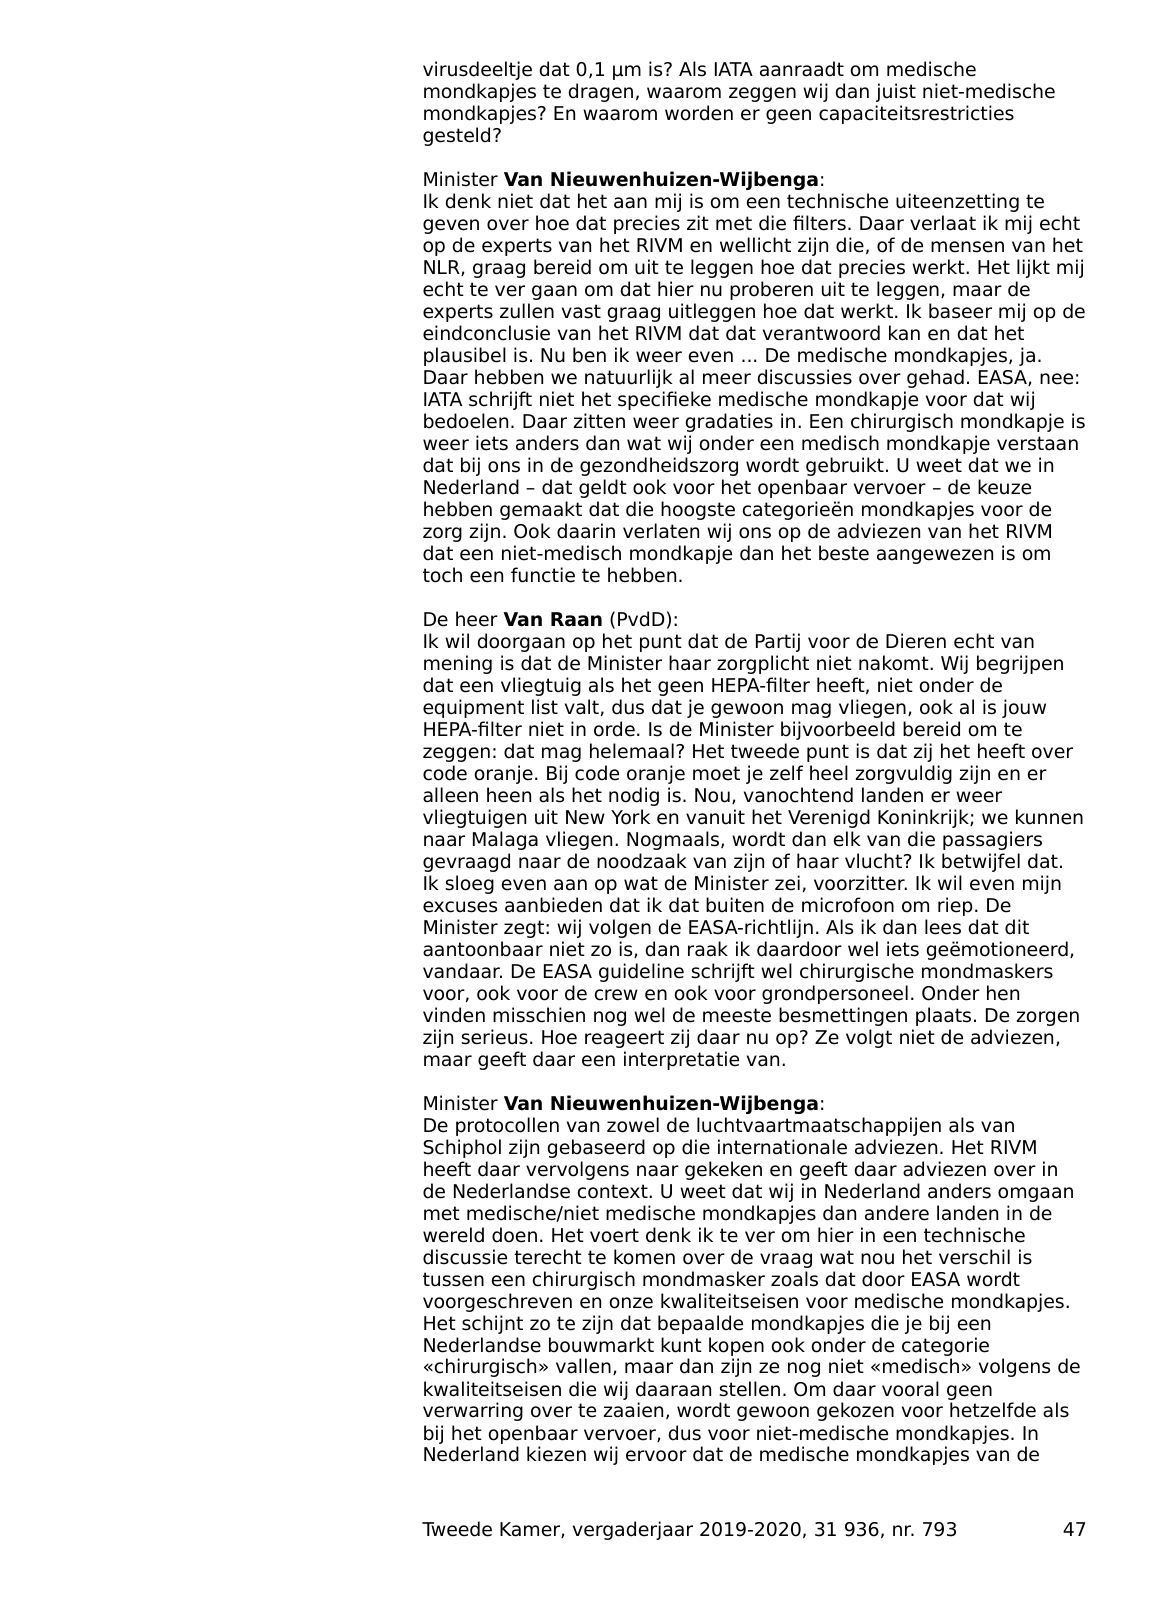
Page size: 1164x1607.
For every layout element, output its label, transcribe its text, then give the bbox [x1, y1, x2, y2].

text Ik wil doorgaan op het punt dat de Partij voor de Dieren echt van mening is dat de Minister haar zorgplicht niet nakomt. Wij begrijpen dat een vliegtuig als het geen HEPA-filter heeft, niet onder de equipment list valt, dus dat je gewoon mag vliegen, ook al is jouw HEPA-filter niet in orde. Is de Minister bijvoorbeeld bereid om te zeggen: dat mag helemaal? Het tweede punt is dat zij het heeft over code oranje. Bij code oranje moet je zelf heel zorgvuldig zijn en er alleen heen als het nodig is. Nou, vanochtend landen er weer vliegtuigen uit New York en vanuit het Verenigd Koninkrijk; we kunnen naar Malaga vliegen. Nogmaals, wordt dan elk van die passagiers gevraagd naar de noodzaak van zijn of haar vlucht? Ik betwijfel dat. Ik sloeg even aan op wat de Minister zei, voorzitter. Ik wil even mijn excuses aanbieden dat ik dat buiten de microfoon om riep. De Minister zegt: wij volgen de EASA-richtlijn. Als ik dan lees dat dit aantoonbaar niet zo is, dan raak ik daardoor wel iets geëmotioneerd, vandaar. De EASA guideline schrijft wel chirurgische mondmaskers voor, ook voor de crew en ook voor grondpersoneel. Onder hen vinden misschien nog wel de meeste besmettingen plaats. De zorgen zijn serieus. Hoe reageert zij daar nu op? Ze volgt niet de adviezen, maar geeft daar een interpretatie van. [422, 631, 1087, 1071]
text virusdeeltje dat 0,1 µm is? Als IATA aanraadt om medische mondkapjes te dragen, waarom zeggen wij dan juist niet-medische mondkapjes? En waarom worden er geen capaciteitsrestricties gesteld? [422, 59, 1087, 147]
text Ik denk niet dat het aan mij is om een technische uiteenzetting te geven over hoe dat precies zit met die filters. Daar verlaat ik mij echt op de experts van het RIVM en wellicht zijn die, of de mensen van het NLR, graag bereid om uit te leggen hoe dat precies werkt. Het lijkt mij echt te ver gaan om dat hier nu proberen uit te leggen, maar de experts zullen vast graag uitleggen hoe dat werkt. Ik baseer mij op de eindconclusie van het RIVM dat dat verantwoord kan en dat het plausibel is. Nu ben ik weer even ... De medische mondkapjes, ja. Daar hebben we natuurlijk al meer discussies over gehad. EASA, nee: IATA schrijft niet het specifieke medische mondkapje voor dat wij bedoelen. Daar zitten weer gradaties in. Een chirurgisch mondkapje is weer iets anders dan wat wij onder een medisch mondkapje verstaan dat bij ons in de gezondheidszorg wordt gebruikt. U weet dat we in Nederland – dat geldt ook voor het openbaar vervoer – de keuze hebben gemaakt dat die hoogste categorieën mondkapjes voor de zorg zijn. Ook daarin verlaten wij ons op de adviezen van het RIVM dat een niet-medisch mondkapje dan het beste aangewezen is om toch een functie te hebben. [422, 191, 1087, 587]
text Minister Van Nieuwenhuizen-Wijbenga: [422, 169, 1087, 191]
text De protocollen van zowel de luchtvaartmaatschappijen als van Schiphol zijn gebaseerd op die internationale adviezen. Het RIVM heeft daar vervolgens naar gekeken en geeft daar adviezen over in de Nederlandse context. U weet dat wij in Nederland anders omgaan met medische/niet medische mondkapjes dan andere landen in de wereld doen. Het voert denk ik te ver om hier in een technische discussie terecht te komen over de vraag wat nou het verschil is tussen een chirurgisch mondmasker zoals dat door EASA wordt voorgeschreven en onze kwaliteitseisen voor medische mondkapjes. Het schijnt zo te zijn dat bepaalde mondkapjes die je bij een Nederlandse bouwmarkt kunt kopen ook onder de categorie «chirurgisch» vallen, maar dan zijn ze nog niet «medisch» volgens de kwaliteitseisen die wij daaraan stellen. Om daar vooral geen verwarring over te zaaien, wordt gewoon gekozen voor hetzelfde als bij het openbaar vervoer, dus voor niet-medische mondkapjes. In Nederland kiezen wij ervoor dat de medische mondkapjes van de [422, 1115, 1087, 1466]
text De heer Van Raan (PvdD): [422, 609, 1087, 631]
text Minister Van Nieuwenhuizen-Wijbenga: [422, 1093, 1087, 1115]
